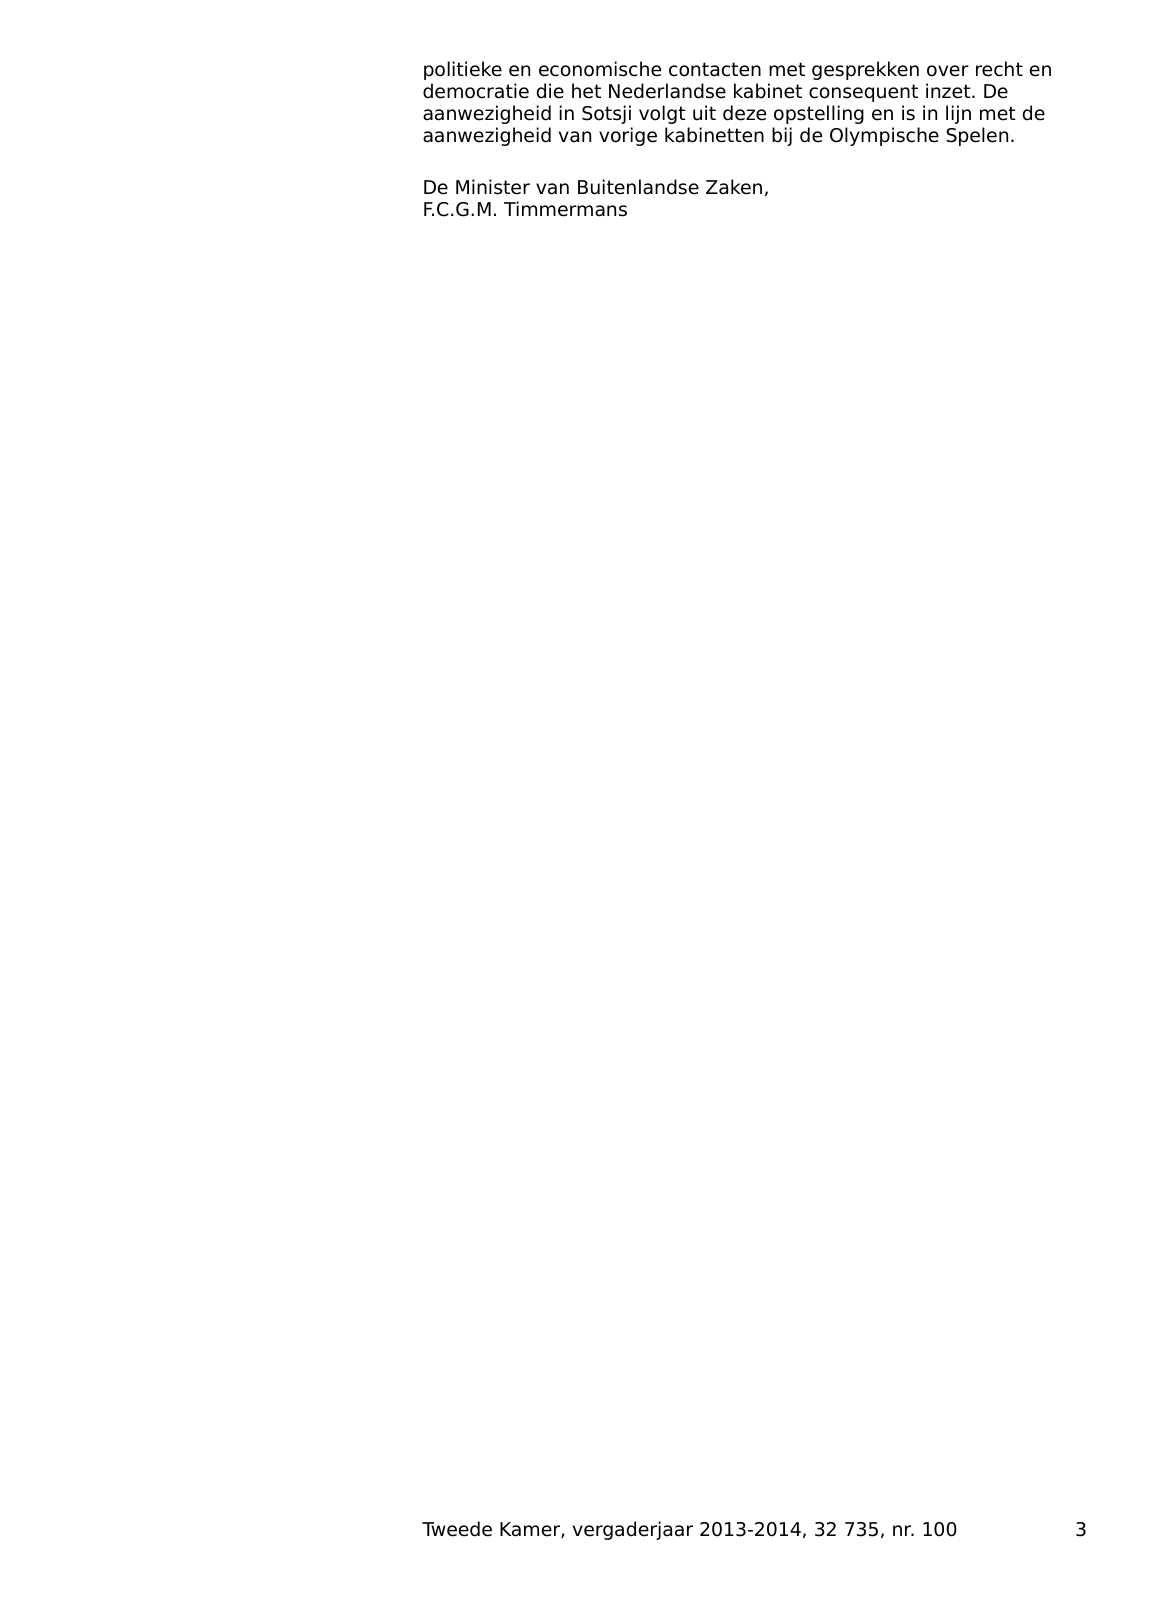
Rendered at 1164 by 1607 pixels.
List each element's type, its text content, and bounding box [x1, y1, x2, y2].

text De Minister van Buitenlandse Zaken, F.C.G.M. Timmermans [422, 177, 1087, 221]
text politieke en economische contacten met gesprekken over recht en democratie die het Nederlandse kabinet consequent inzet. De aanwezigheid in Sotsji volgt uit deze opstelling en is in lijn met de aanwezigheid van vorige kabinetten bij de Olympische Spelen. [422, 59, 1087, 147]
